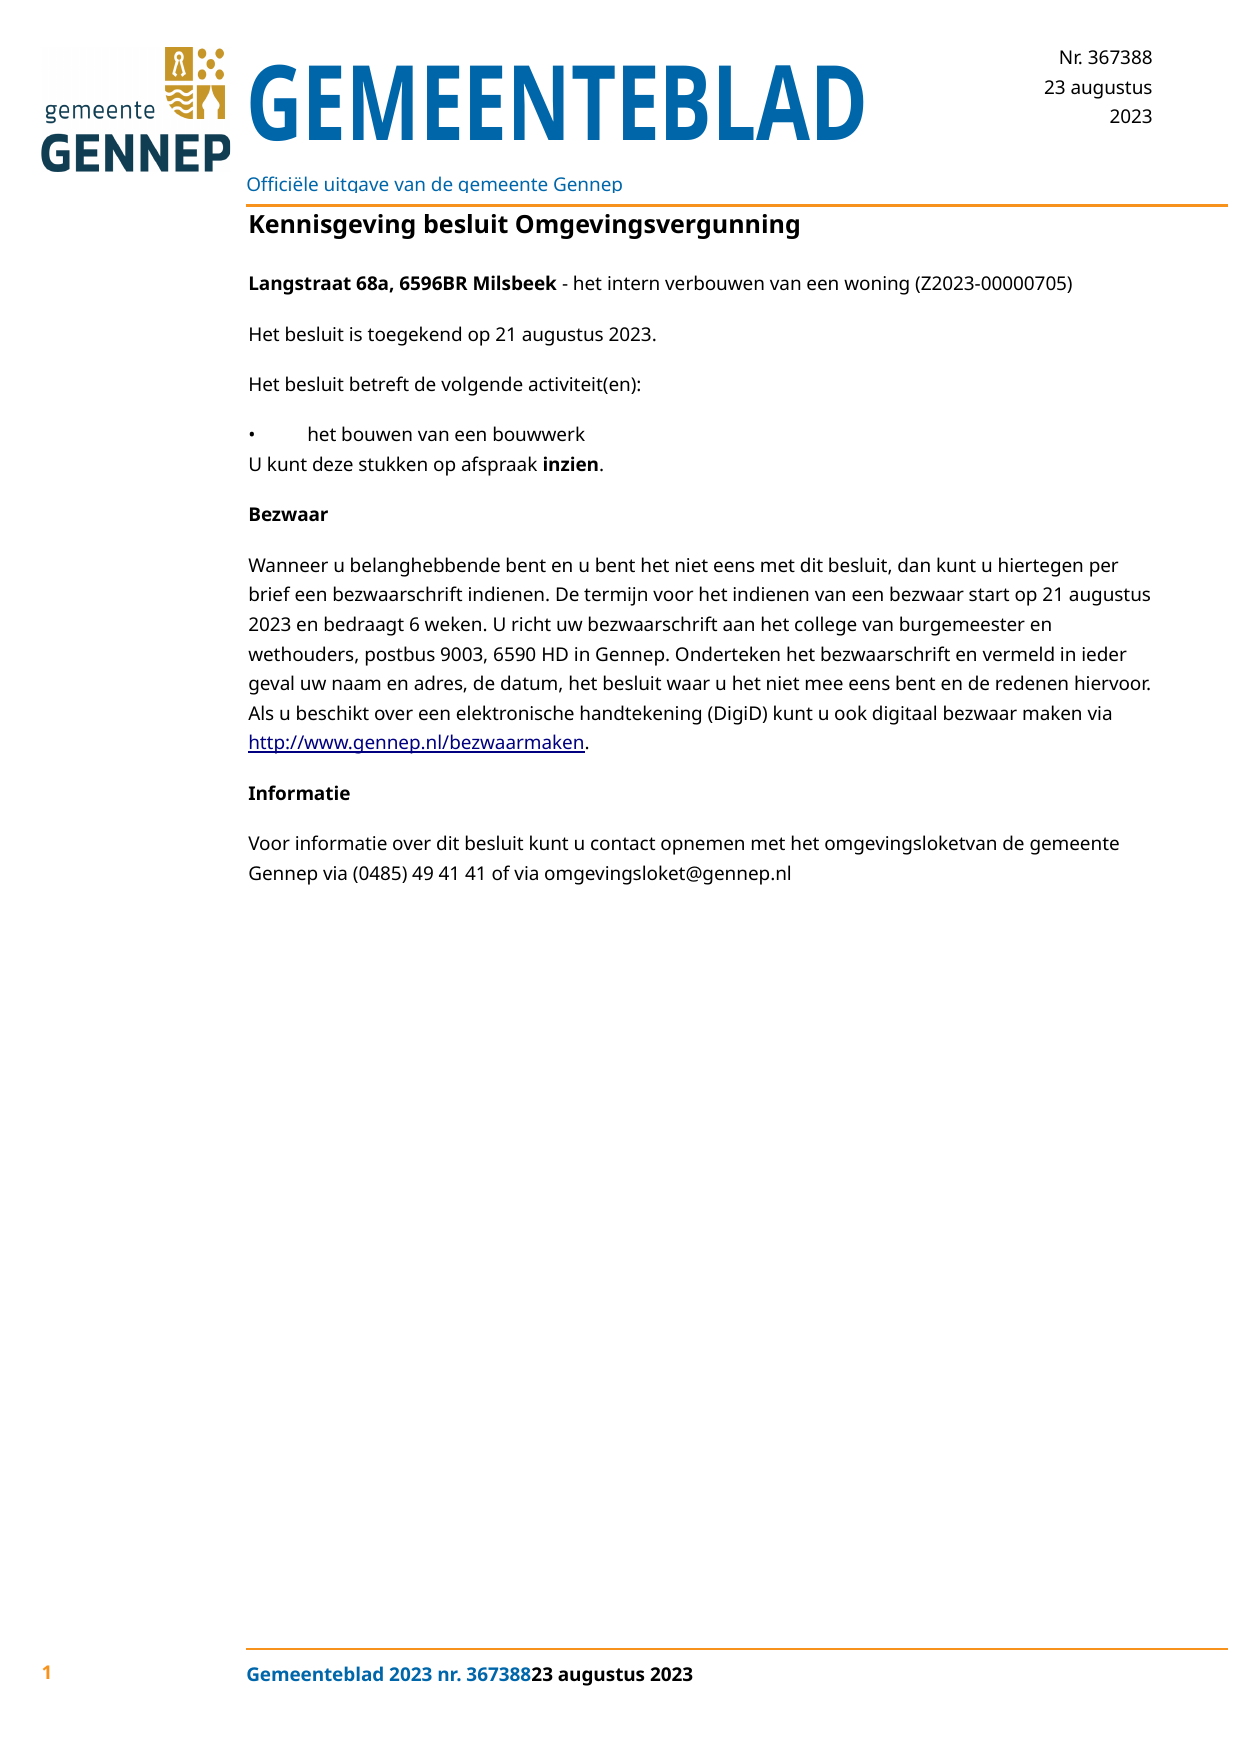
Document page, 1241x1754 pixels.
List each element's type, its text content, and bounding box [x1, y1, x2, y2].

text Kennisgeving besluit Omgevingsvergunning [248, 207, 1152, 241]
text U kunt deze stukken op afspraak inzien. [248, 451, 1152, 477]
text Wanneer u belanghebbende bent en u bent het niet eens met dit besluit, dan kunt u hiertegen per brief een bezwaarschrift indienen. De termijn voor het indienen van een bezwaar start op 21 augustus 2023 en bedraagt 6 weken. U richt uw bezwaarschrift aan het college van burgemeester en wethouders, postbus 9003, 6590 HD in Gennep. Onderteken het bezwaarschrift en vermeld in ieder geval uw naam en adres, de datum, het besluit waar u het niet mee eens bent en de redenen hiervoor. Als u beschikt over een elektronische handtekening (DigiD) kunt u ook digitaal bezwaar maken via http://www.gennep.nl/bezwaarmaken. [248, 552, 1152, 755]
text Bezwaar [248, 502, 1152, 527]
text Langstraat 68a, 6596BR Milsbeek - het intern verbouwen van een woning (Z2023-00000705) [248, 270, 1152, 296]
text Informatie [248, 780, 1152, 806]
text Voor informatie over dit besluit kunt u contact opnemen met het omgevingsloketvan de gemeente Gennep via (0485) 49 41 41 of via omgevingsloket@gennep.nl [248, 830, 1152, 886]
picture [41, 47, 231, 172]
text Het besluit betreft de volgende activiteit(en): [248, 371, 1152, 397]
list het bouwen van een bouwwerk [248, 422, 1152, 447]
text Het besluit is toegekend op 21 augustus 2023. [248, 321, 1152, 346]
